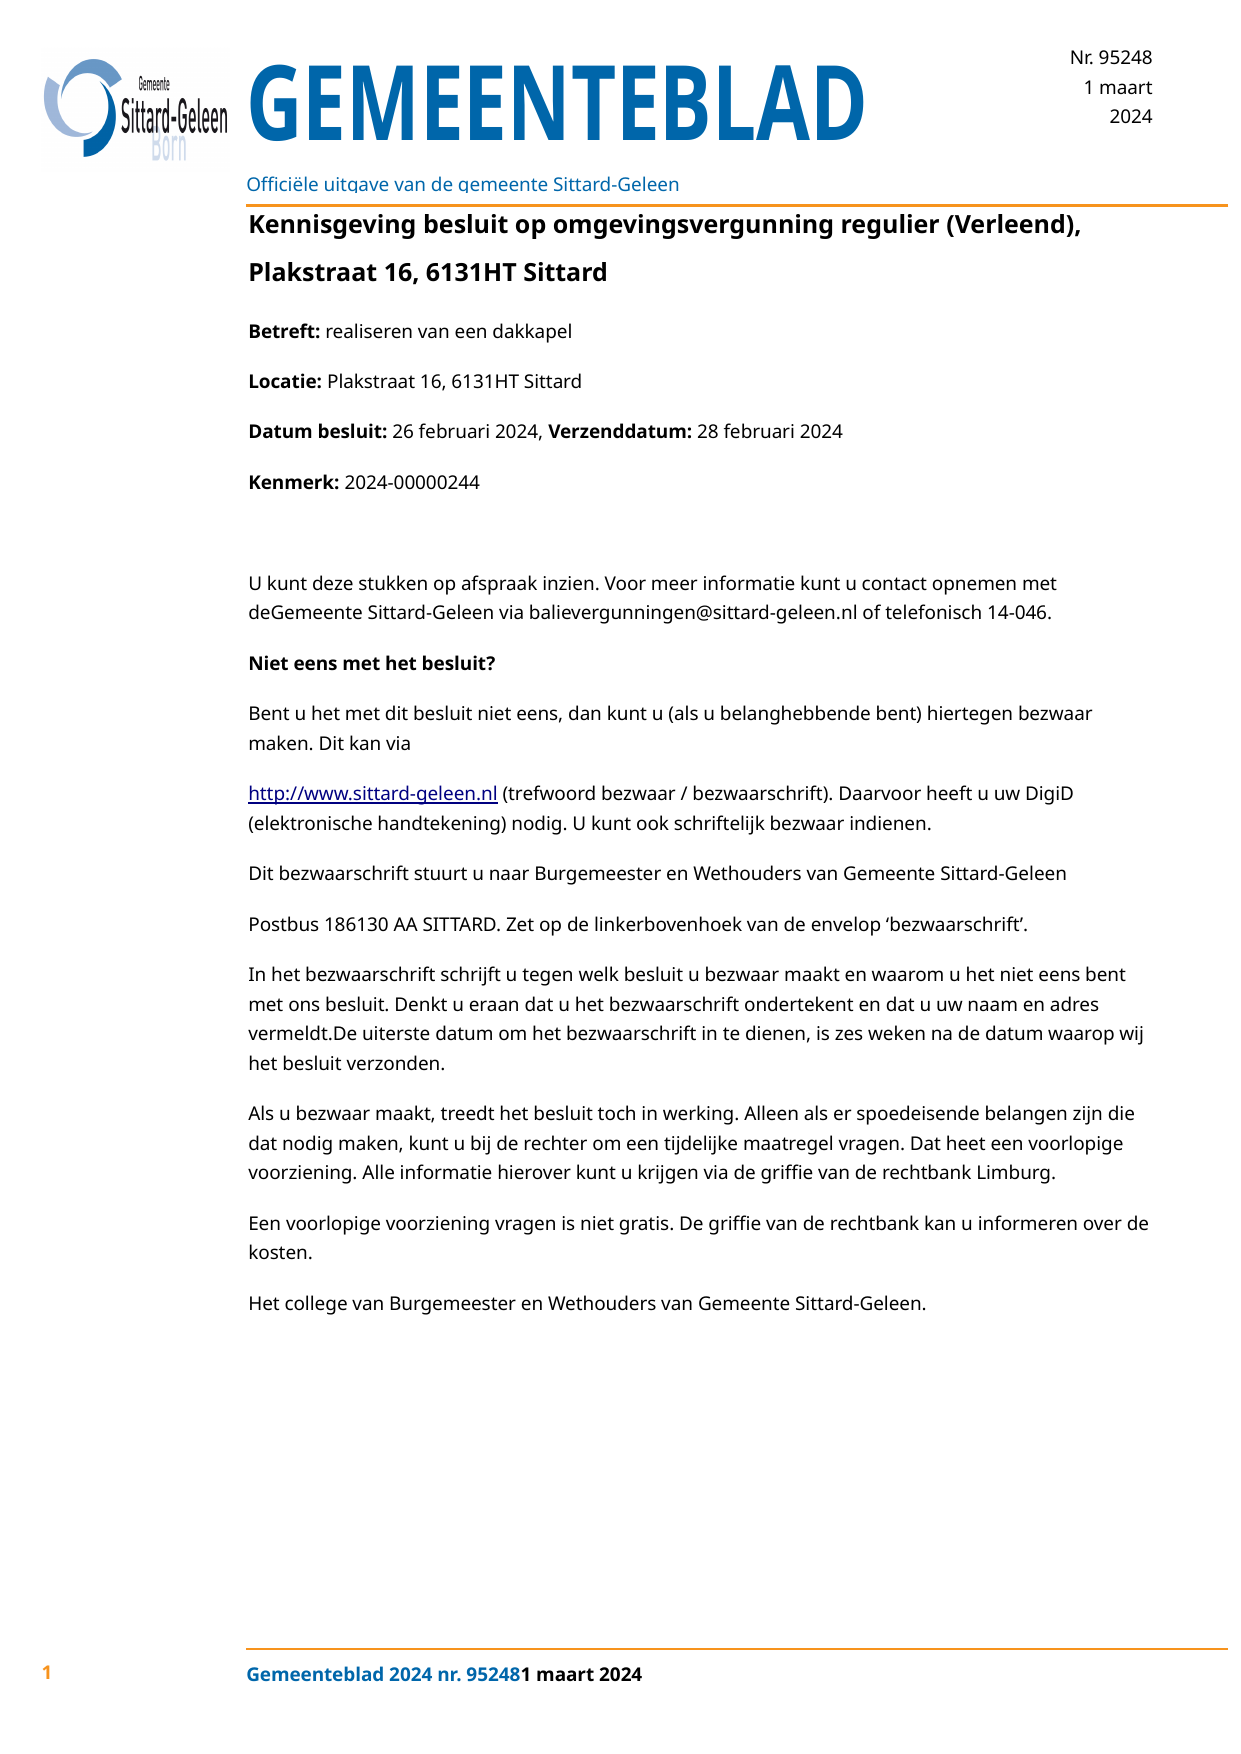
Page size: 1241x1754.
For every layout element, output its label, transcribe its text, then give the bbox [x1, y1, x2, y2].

text Betreft: realiseren van een dakkapel [248, 318, 1152, 344]
text U kunt deze stukken op afspraak inzien. Voor meer informatie kunt u contact opnemen met deGemeente Sittard-Geleen via balievergunningen@sittard-geleen.nl of telefonisch 14-046. [248, 570, 1152, 625]
text Kenmerk: 2024-00000244 [248, 469, 1152, 495]
text Datum besluit: 26 februari 2024, Verzenddatum: 28 februari 2024 [248, 419, 1152, 444]
text Postbus 186130 AA SITTARD. Zet op de linkerbovenhoek van de envelop ‘bezwaarschrift’. [248, 911, 1152, 937]
text Als u bezwaar maakt, treedt het besluit toch in werking. Alleen als er spoedeisende belangen zijn die dat nodig maken, kunt u bij de rechter om een tijdelijke maatregel vragen. Dat heet een voorlopige voorziening. Alle informatie hierover kunt u krijgen via de griffie van de rechtbank Limburg. [248, 1100, 1152, 1185]
text Kennisgeving besluit op omgevingsvergunning regulier (Verleend), Plakstraat 16, 6131HT Sittard [248, 207, 1152, 288]
text http://www.sittard-geleen.nl (trefwoord bezwaar / bezwaarschrift). Daarvoor heeft u uw DigiD (elektronische handtekening) nodig. U kunt ook schriftelijk bezwaar indienen. [248, 780, 1152, 836]
text Dit bezwaarschrift stuurt u naar Burgemeester en Wethouders van Gemeente Sittard-Geleen [248, 860, 1152, 886]
text In het bezwaarschrift schrijft u tegen welk besluit u bezwaar maakt en waarom u het niet eens bent met ons besluit. Denkt u eraan dat u het bezwaarschrift ondertekent en dat u uw naam en adres vermeldt.De uiterste datum om het bezwaarschrift in te dienen, is zes weken na de datum waarop wij het besluit verzonden. [248, 961, 1152, 1076]
text Niet eens met het besluit? [248, 650, 1152, 676]
text Het college van Burgemeester en Wethouders van Gemeente Sittard-Geleen. [248, 1290, 1152, 1316]
text Een voorlopige voorziening vragen is niet gratis. De griffie van de rechtbank kan u informeren over de kosten. [248, 1210, 1152, 1265]
text Locatie: Plakstraat 16, 6131HT Sittard [248, 368, 1152, 394]
picture [41, 47, 231, 172]
text Bent u het met dit besluit niet eens, dan kunt u (als u belanghebbende bent) hiertegen bezwaar maken. Dit kan via [248, 700, 1152, 756]
